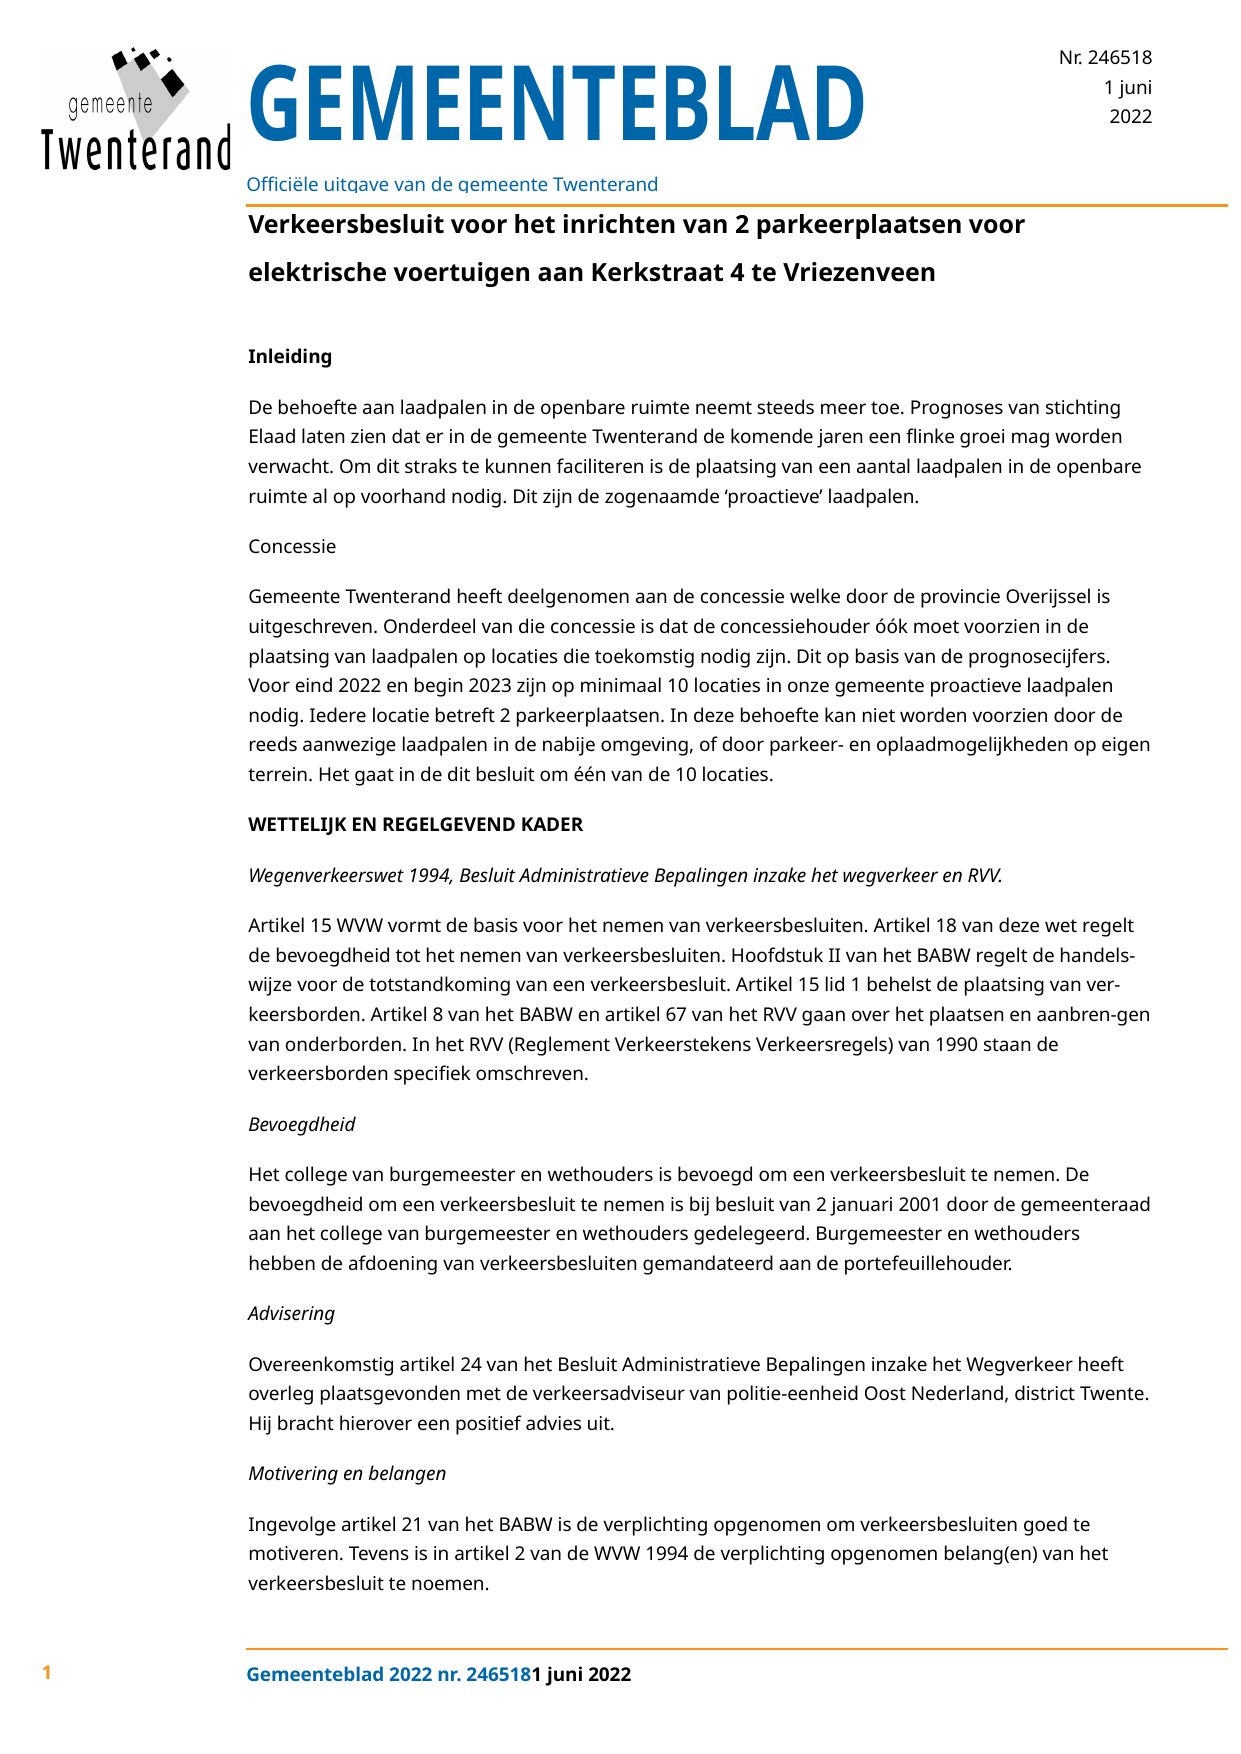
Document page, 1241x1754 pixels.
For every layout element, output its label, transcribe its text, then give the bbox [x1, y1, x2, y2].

text Wegenverkeerswet 1994, Besluit Administratieve Bepalingen inzake het wegverkeer en RVV. [248, 862, 1152, 888]
text Verkeersbesluit voor het inrichten van 2 parkeerplaatsen voor elektrische voertuigen aan Kerkstraat 4 te Vriezenveen [248, 207, 1152, 288]
text Artikel 15 WVW vormt de basis voor het nemen van verkeersbesluiten. Artikel 18 van deze wet regelt de bevoegdheid tot het nemen van verkeersbesluiten. Hoofdstuk II van het BABW regelt de handels-wijze voor de totstandkoming van een verkeersbesluit. Artikel 15 lid 1 behelst de plaatsing van ver-keersborden. Artikel 8 van het BABW en artikel 67 van het RVV gaan over het plaatsen en aanbren-gen van onderborden. In het RVV (Reglement Verkeerstekens Verkeersregels) van 1990 staan de verkeersborden specifiek omschreven. [248, 912, 1152, 1086]
text Bevoegdheid [248, 1111, 1152, 1136]
text De behoefte aan laadpalen in de openbare ruimte neemt steeds meer toe. Prognoses van stichting Elaad laten zien dat er in de gemeente Twenterand de komende jaren een flinke groei mag worden verwacht. Om dit straks te kunnen faciliteren is de plaatsing van een aantal laadpalen in de openbare ruimte al op voorhand nodig. Dit zijn de zogenaamde ‘proactieve’ laadpalen. [248, 394, 1152, 508]
text Motivering en belangen [248, 1460, 1152, 1486]
text Concessie [248, 533, 1152, 559]
text WETTELIJK EN REGELGEVEND KADER [248, 812, 1152, 837]
text Advisering [248, 1300, 1152, 1326]
text Overeenkomstig artikel 24 van het Besluit Administratieve Bepalingen inzake het Wegverkeer heeft overleg plaatsgevonden met de verkeersadviseur van politie-eenheid Oost Nederland, district Twente. Hij bracht hierover een positief advies uit. [248, 1351, 1152, 1436]
text Ingevolge artikel 21 van het BABW is de verplichting opgenomen om verkeersbesluiten goed te motiveren. Tevens is in artikel 2 van de WVW 1994 de verplichting opgenomen belang(en) van het verkeersbesluit te noemen. [248, 1511, 1152, 1596]
picture [41, 47, 231, 172]
text Inleiding [248, 344, 1152, 369]
text Gemeente Twenterand heeft deelgenomen aan de concessie welke door de provincie Overijssel is uitgeschreven. Onderdeel van die concessie is dat de concessiehouder óók moet voorzien in de plaatsing van laadpalen op locaties die toekomstig nodig zijn. Dit op basis van de prognosecijfers. Voor eind 2022 en begin 2023 zijn op minimaal 10 locaties in onze gemeente proactieve laadpalen nodig. Iedere locatie betreft 2 parkeerplaatsen. In deze behoefte kan niet worden voorzien door de reeds aanwezige laadpalen in de nabije omgeving, of door parkeer- en oplaadmogelijkheden op eigen terrein. Het gaat in de dit besluit om één van de 10 locaties. [248, 584, 1152, 787]
text Het college van burgemeester en wethouders is bevoegd om een verkeersbesluit te nemen. De bevoegdheid om een verkeersbesluit te nemen is bij besluit van 2 januari 2001 door de gemeenteraad aan het college van burgemeester en wethouders gedelegeerd. Burgemeester en wethouders hebben de afdoening van verkeersbesluiten gemandateerd aan de portefeuillehouder. [248, 1161, 1152, 1276]
